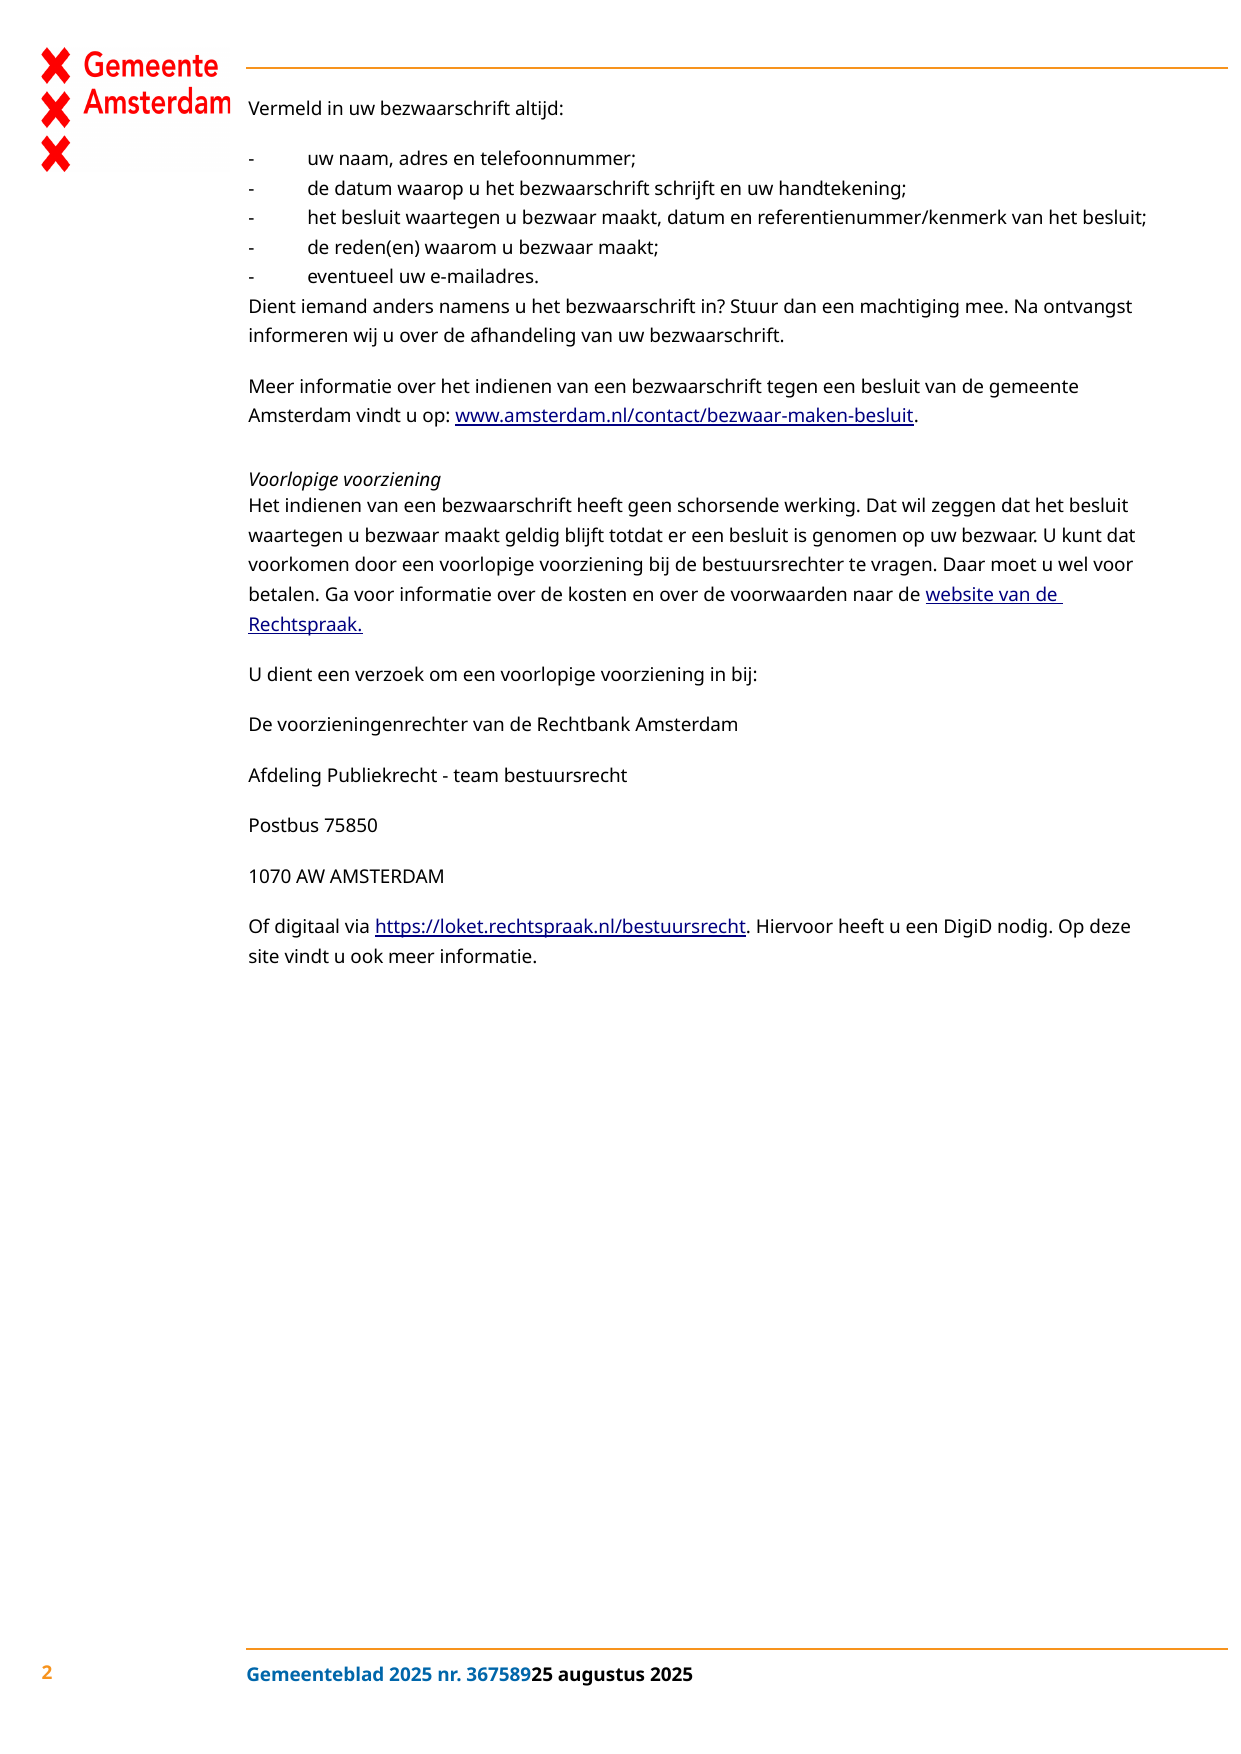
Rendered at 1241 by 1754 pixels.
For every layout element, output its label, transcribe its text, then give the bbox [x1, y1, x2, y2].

list de datum waarop u het bezwaarschrift schrijft en uw handtekening; [248, 175, 1152, 201]
text Postbus 75850 [248, 812, 1152, 838]
picture [41, 47, 231, 172]
text Het indienen van een bezwaarschrift heeft geen schorsende werking. Dat wil zeggen dat het besluit waartegen u bezwaar maakt geldig blijft totdat er een besluit is genomen op uw bezwaar. U kunt dat voorkomen door een voorlopige voorziening bij de bestuursrechter te vragen. Daar moet u wel voor betalen. Ga voor informatie over de kosten en over de voorwaarden naar de website van de Rechtspraak. [248, 492, 1152, 636]
list eventueel uw e-mailadres. [248, 263, 1152, 289]
text Voorlopige voorziening [248, 467, 1152, 492]
list uw naam, adres en telefoonnummer; [248, 145, 1152, 171]
text 1070 AW AMSTERDAM [248, 863, 1152, 888]
text U dient een verzoek om een voorlopige voorziening in bij: [248, 661, 1152, 687]
list de reden(en) waarom u bezwaar maakt; [248, 234, 1152, 260]
text De voorzieningenrechter van de Rechtbank Amsterdam [248, 712, 1152, 737]
text Dient iemand anders namens u het bezwaarschrift in? Stuur dan een machtiging mee. Na ontvangst informeren wij u over de afhandeling van uw bezwaarschrift. [248, 293, 1152, 348]
text Vermeld in uw bezwaarschrift altijd: [248, 95, 1152, 121]
text Of digitaal via https://loket.rechtspraak.nl/bestuursrecht. Hiervoor heeft u een DigiD nodig. Op deze site vindt u ook meer informatie. [248, 913, 1152, 968]
list het besluit waartegen u bezwaar maakt, datum en referentienummer/kenmerk van het besluit; [248, 204, 1152, 230]
text Meer informatie over het indienen van een bezwaarschrift tegen een besluit van de gemeente Amsterdam vindt u op: www.amsterdam.nl/contact/bezwaar-maken-besluit. [248, 373, 1152, 428]
text Afdeling Publiekrecht - team bestuursrecht [248, 762, 1152, 788]
